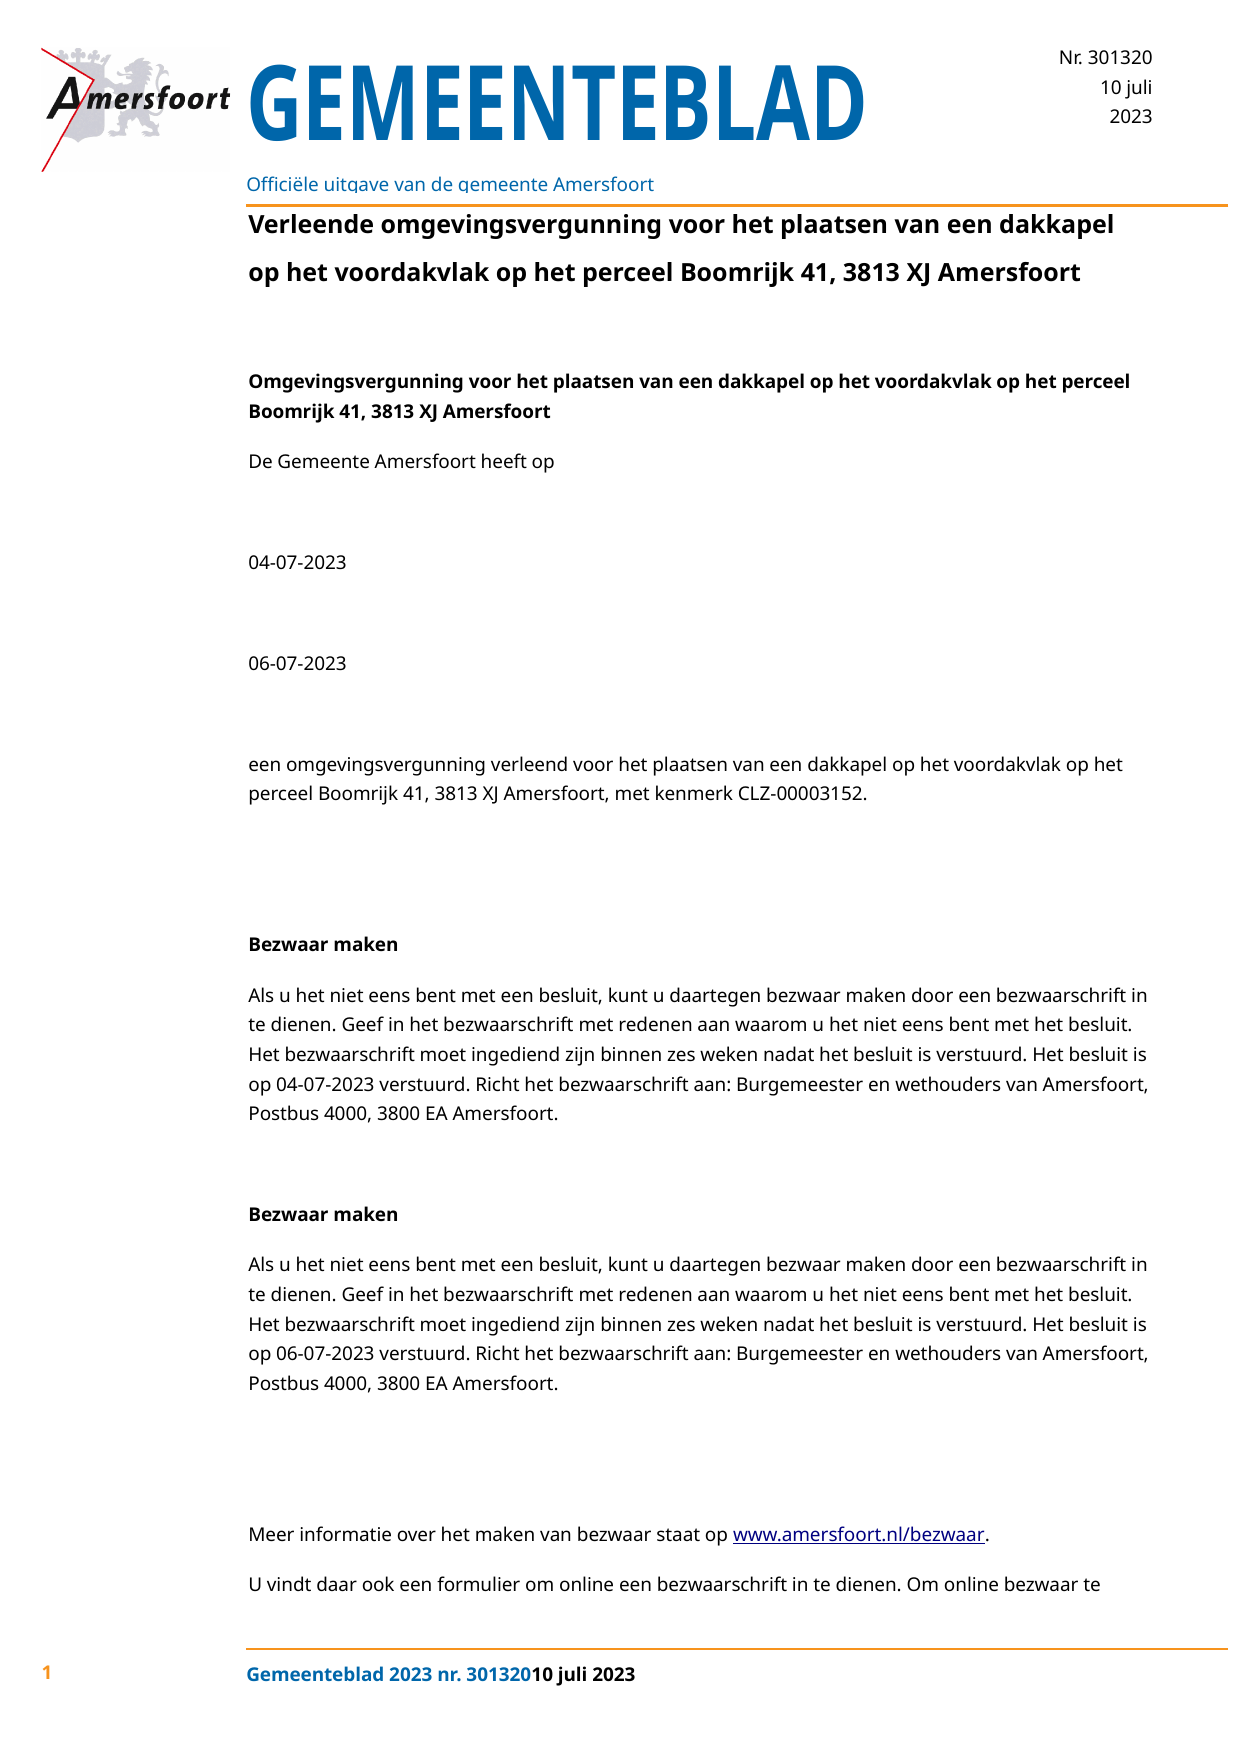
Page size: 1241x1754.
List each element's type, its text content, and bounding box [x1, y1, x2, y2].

text Omgevingsvergunning voor het plaatsen van een dakkapel op het voordakvlak op het perceel Boomrijk 41, 3813 XJ Amersfoort [248, 368, 1152, 424]
text Als u het niet eens bent met een besluit, kunt u daartegen bezwaar maken door een bezwaarschrift in te dienen. Geef in het bezwaarschrift met redenen aan waarom u het niet eens bent met het besluit. Het bezwaarschrift moet ingediend zijn binnen zes weken nadat het besluit is verstuurd. Het besluit is op 04-07-2023 verstuurd. Richt het bezwaarschrift aan: Burgemeester en wethouders van Amersfoort, Postbus 4000, 3800 EA Amersfoort. [248, 982, 1152, 1126]
text Verleende omgevingsvergunning voor het plaatsen van een dakkapel op het voordakvlak op het perceel Boomrijk 41, 3813 XJ Amersfoort [248, 207, 1152, 288]
text Meer informatie over het maken van bezwaar staat op www.amersfoort.nl/bezwaar. [248, 1521, 1152, 1547]
text een omgevingsvergunning verleend voor het plaatsen van een dakkapel op het voordakvlak op het perceel Boomrijk 41, 3813 XJ Amersfoort, met kenmerk CLZ-00003152. [248, 751, 1152, 806]
text 06-07-2023 [248, 650, 1152, 676]
text Als u het niet eens bent met een besluit, kunt u daartegen bezwaar maken door een bezwaarschrift in te dienen. Geef in het bezwaarschrift met redenen aan waarom u het niet eens bent met het besluit. Het bezwaarschrift moet ingediend zijn binnen zes weken nadat het besluit is verstuurd. Het besluit is op 06-07-2023 verstuurd. Richt het bezwaarschrift aan: Burgemeester en wethouders van Amersfoort, Postbus 4000, 3800 EA Amersfoort. [248, 1252, 1152, 1396]
text Bezwaar maken [248, 932, 1152, 957]
text Bezwaar maken [248, 1201, 1152, 1227]
text U vindt daar ook een formulier om online een bezwaarschrift in te dienen. Om online bezwaar te [248, 1572, 1152, 1597]
picture [41, 47, 231, 172]
text De Gemeente Amersfoort heeft op [248, 448, 1152, 474]
text 04-07-2023 [248, 549, 1152, 575]
